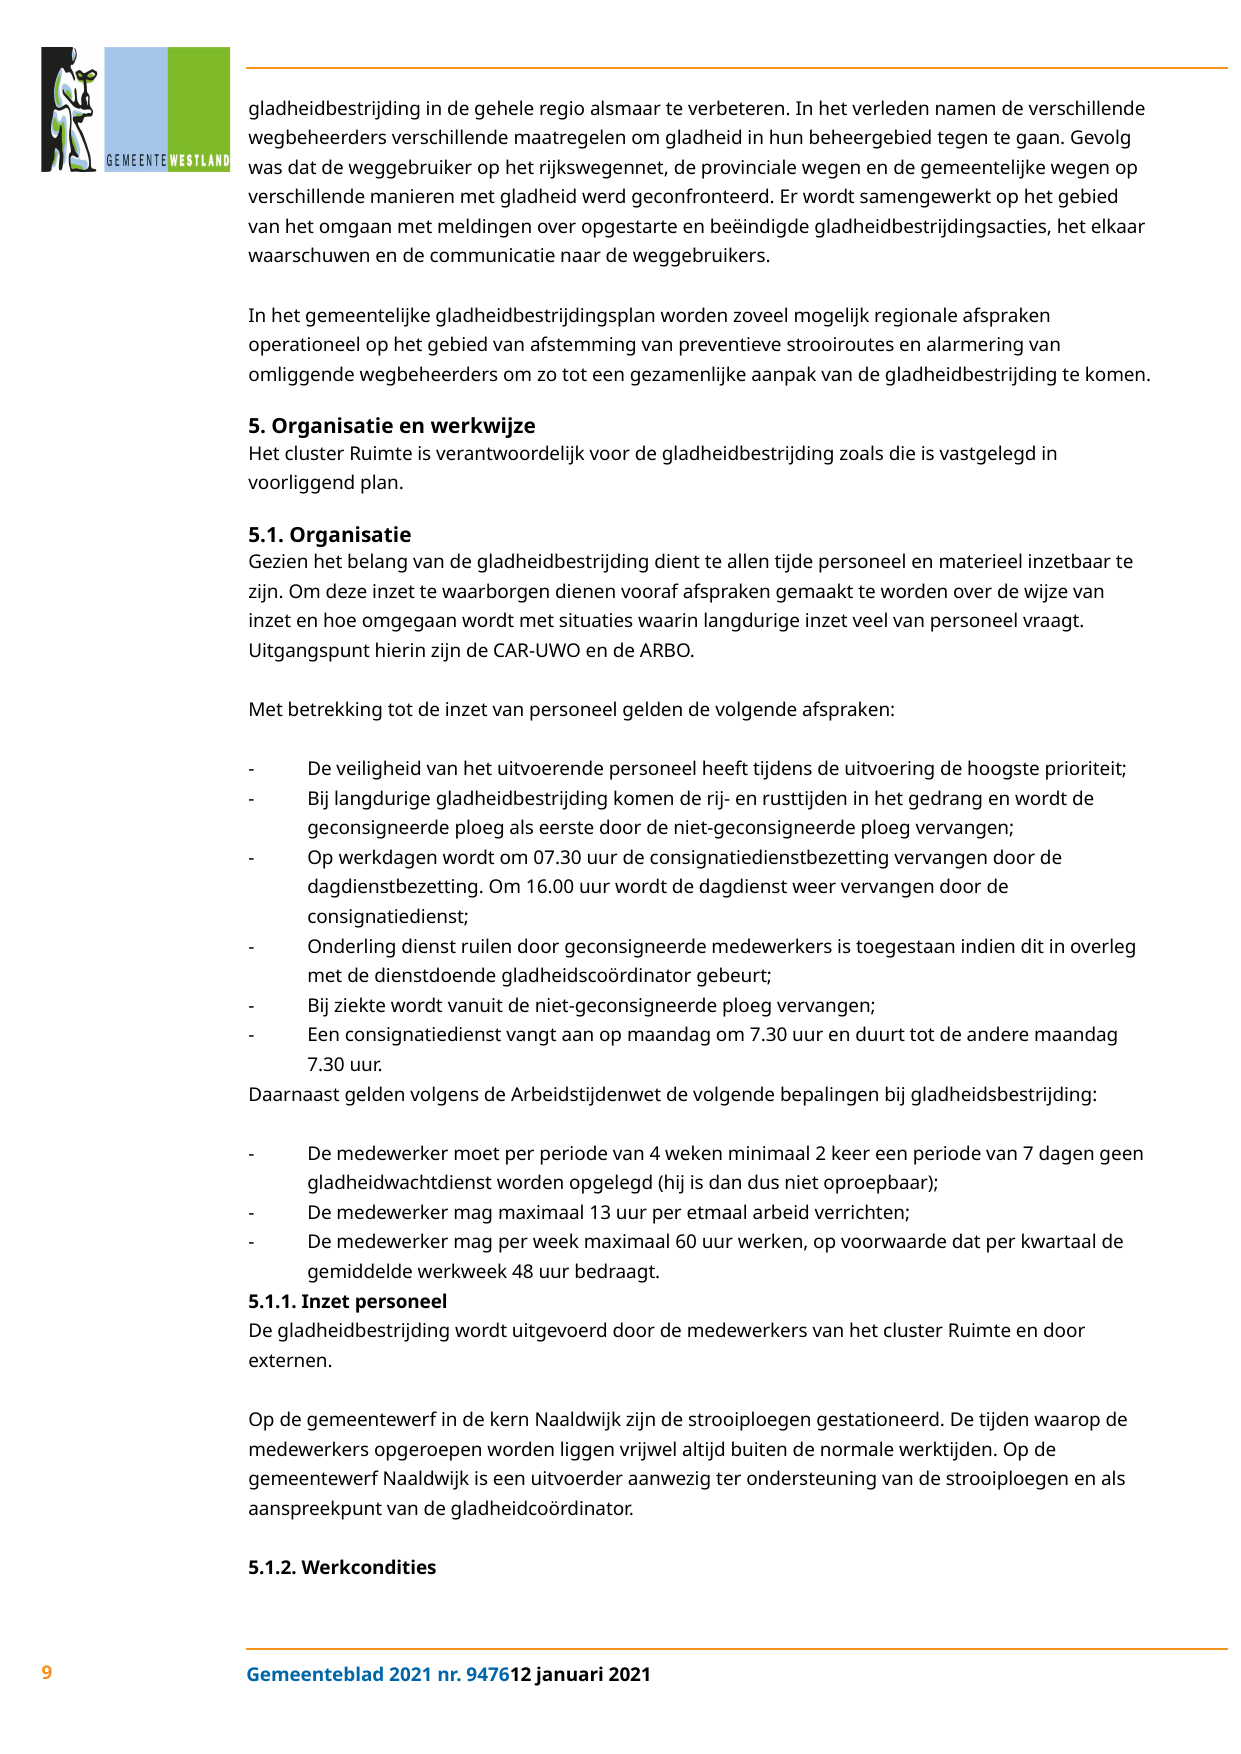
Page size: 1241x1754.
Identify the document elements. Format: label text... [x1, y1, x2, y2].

list Een consignatiedienst vangt aan op maandag om 7.30 uur en duurt tot de andere maandag 7.30 uur. [248, 1022, 1152, 1077]
text Met betrekking tot de inzet van personeel gelden de volgende afspraken: [248, 696, 1152, 722]
picture [41, 47, 231, 172]
text Het cluster Ruimte is verantwoordelijk voor de gladheidbestrijding zoals die is vastgelegd in voorliggend plan. [248, 440, 1152, 495]
list Op werkdagen wordt om 07.30 uur de consignatiedienstbezetting vervangen door de dagdienstbezetting. Om 16.00 uur wordt de dagdienst weer vervangen door de consignatiedienst; [248, 844, 1152, 929]
list De medewerker mag per week maximaal 60 uur werken, op voorwaarde dat per kwartaal de gemiddelde werkweek 48 uur bedraagt. [248, 1229, 1152, 1284]
text Op de gemeentewerf in de kern Naaldwijk zijn de strooiploegen gestationeerd. De tijden waarop de medewerkers opgeroepen worden liggen vrijwel altijd buiten de normale werktijden. Op de gemeentewerf Naaldwijk is een uitvoerder aanwezig ter ondersteuning van de strooiploegen en als aanspreekpunt van de gladheidcoördinator. [248, 1406, 1152, 1521]
text In het gemeentelijke gladheidbestrijdingsplan worden zoveel mogelijk regionale afspraken operationeel op het gebied van afstemming van preventieve strooiroutes en alarmering van omliggende wegbeheerders om zo tot een gezamenlijke aanpak van de gladheidbestrijding te komen. [248, 302, 1152, 387]
text 5.1. Organisatie [248, 520, 1152, 548]
text De gladheidbestrijding wordt uitgevoerd door de medewerkers van het cluster Ruimte en door externen. [248, 1317, 1152, 1373]
text Gezien het belang van de gladheidbestrijding dient te allen tijde personeel en materieel inzetbaar te zijn. Om deze inzet te waarborgen dienen vooraf afspraken gemaakt te worden over de wijze van inzet en hoe omgegaan wordt met situaties waarin langdurige inzet veel van personeel vraagt. Uitgangspunt hierin zijn de CAR-UWO en de ARBO. [248, 548, 1152, 663]
text 5.1.2. Werkcondities [248, 1554, 1152, 1580]
list De veiligheid van het uitvoerende personeel heeft tijdens de uitvoering de hoogste prioriteit; [248, 755, 1152, 781]
text 5. Organisatie en werkwijze [248, 411, 1152, 440]
list Bij ziekte wordt vanuit de niet-geconsigneerde ploeg vervangen; [248, 992, 1152, 1018]
list De medewerker moet per periode van 4 weken minimaal 2 keer een periode van 7 dagen geen gladheidwachtdienst worden opgelegd (hij is dan dus niet oproepbaar); [248, 1140, 1152, 1195]
text Daarnaast gelden volgens de Arbeidstijdenwet de volgende bepalingen bij gladheidsbestrijding: [248, 1081, 1152, 1107]
text 5.1.1. Inzet personeel [248, 1288, 1152, 1314]
text gladheidbestrijding in de gehele regio alsmaar te verbeteren. In het verleden namen de verschillende wegbeheerders verschillende maatregelen om gladheid in hun beheergebied tegen te gaan. Gevolg was dat de weggebruiker op het rijkswegennet, de provinciale wegen en de gemeentelijke wegen op verschillende manieren met gladheid werd geconfronteerd. Er wordt samengewerkt op het gebied van het omgaan met meldingen over opgestarte en beëindigde gladheidbestrijdingsacties, het elkaar waarschuwen en de communicatie naar de weggebruikers. [248, 95, 1152, 268]
list Onderling dienst ruilen door geconsigneerde medewerkers is toegestaan indien dit in overleg met de dienstdoende gladheidscoördinator gebeurt; [248, 933, 1152, 988]
list De medewerker mag maximaal 13 uur per etmaal arbeid verrichten; [248, 1199, 1152, 1225]
list Bij langdurige gladheidbestrijding komen de rij- en rusttijden in het gedrang en wordt de geconsigneerde ploeg als eerste door de niet-geconsigneerde ploeg vervangen; [248, 785, 1152, 840]
